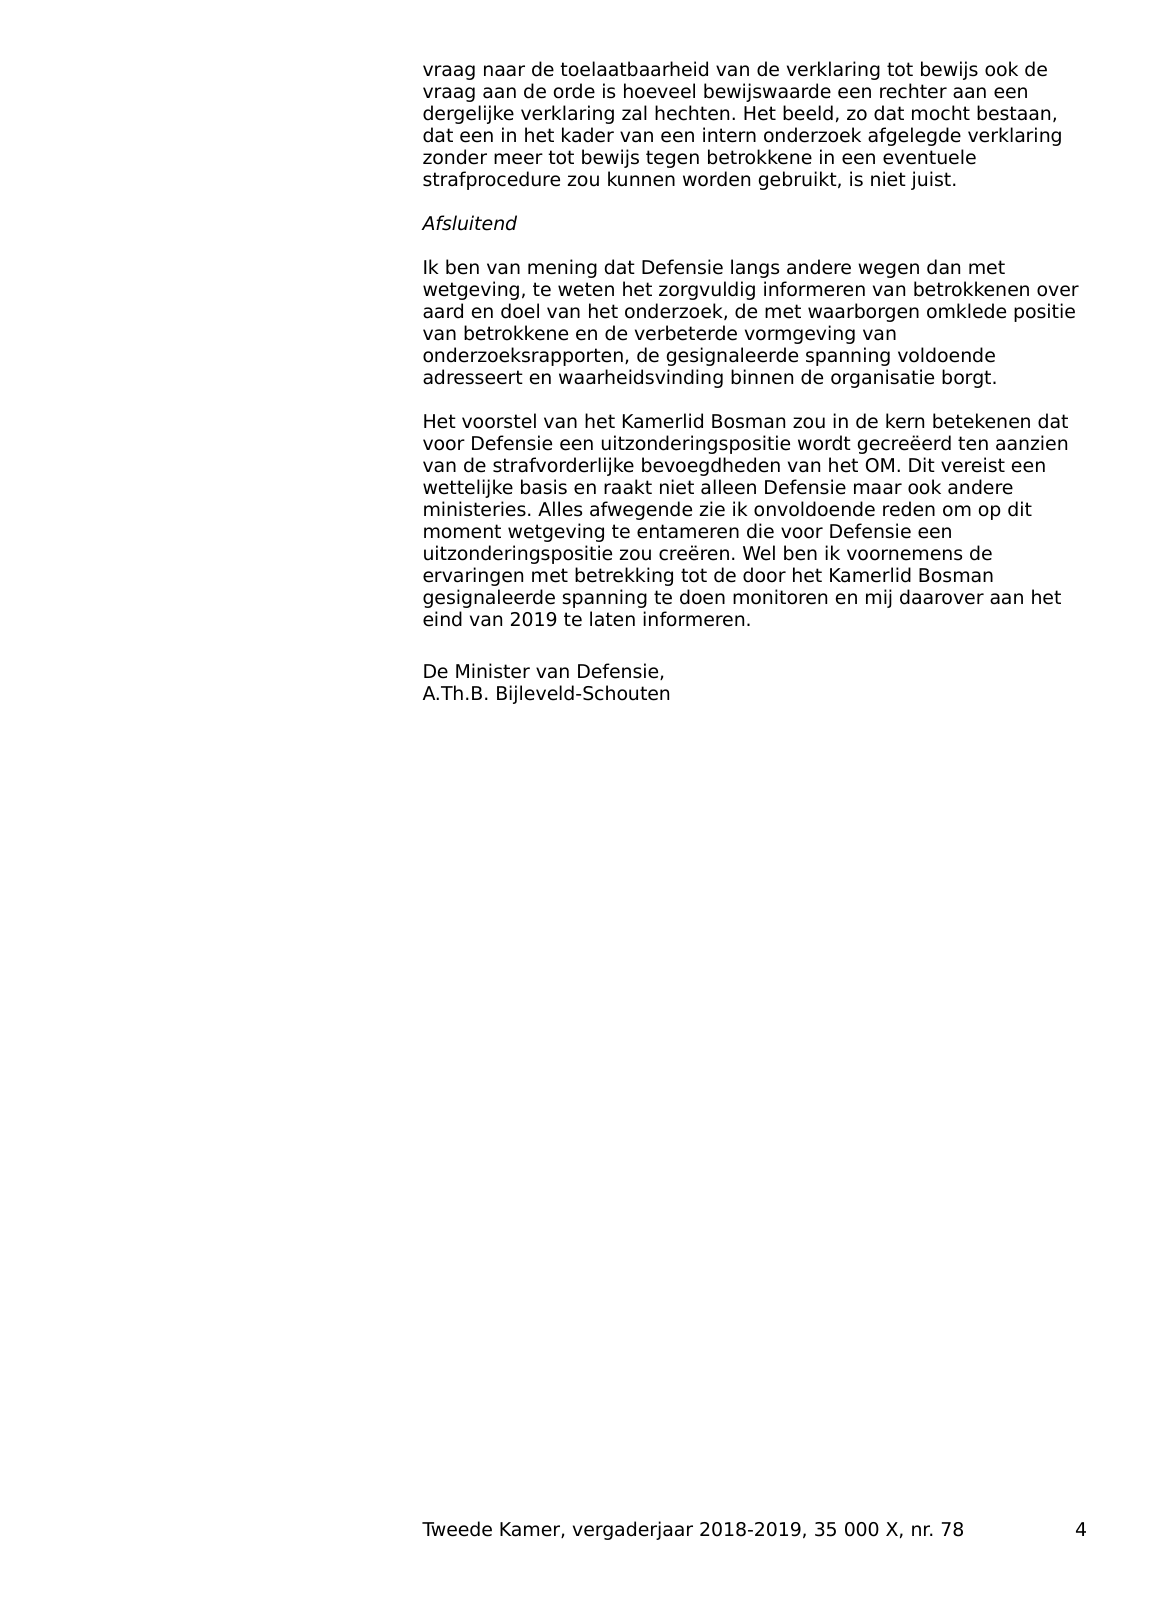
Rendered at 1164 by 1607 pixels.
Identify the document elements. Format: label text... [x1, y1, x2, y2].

text De Minister van Defensie, A.Th.B. Bijleveld-Schouten [422, 661, 1087, 705]
text Ik ben van mening dat Defensie langs andere wegen dan met wetgeving, te weten het zorgvuldig informeren van betrokkenen over aard en doel van het onderzoek, de met waarborgen omklede positie van betrokkene en de verbeterde vormgeving van onderzoeksrapporten, de gesignaleerde spanning voldoende adresseert en waarheidsvinding binnen de organisatie borgt. [422, 257, 1087, 389]
text vraag naar de toelaatbaarheid van de verklaring tot bewijs ook de vraag aan de orde is hoeveel bewijswaarde een rechter aan een dergelijke verklaring zal hechten. Het beeld, zo dat mocht bestaan, dat een in het kader van een intern onderzoek afgelegde verklaring zonder meer tot bewijs tegen betrokkene in een eventuele strafprocedure zou kunnen worden gebruikt, is niet juist. [422, 59, 1087, 191]
subtitle Afsluitend [422, 213, 1087, 235]
text Het voorstel van het Kamerlid Bosman zou in de kern betekenen dat voor Defensie een uitzonderingspositie wordt gecreëerd ten aanzien van de strafvorderlijke bevoegdheden van het OM. Dit vereist een wettelijke basis en raakt niet alleen Defensie maar ook andere ministeries. Alles afwegende zie ik onvoldoende reden om op dit moment wetgeving te entameren die voor Defensie een uitzonderingspositie zou creëren. Wel ben ik voornemens de ervaringen met betrekking tot de door het Kamerlid Bosman gesignaleerde spanning te doen monitoren en mij daarover aan het eind van 2019 te laten informeren. [422, 411, 1087, 631]
